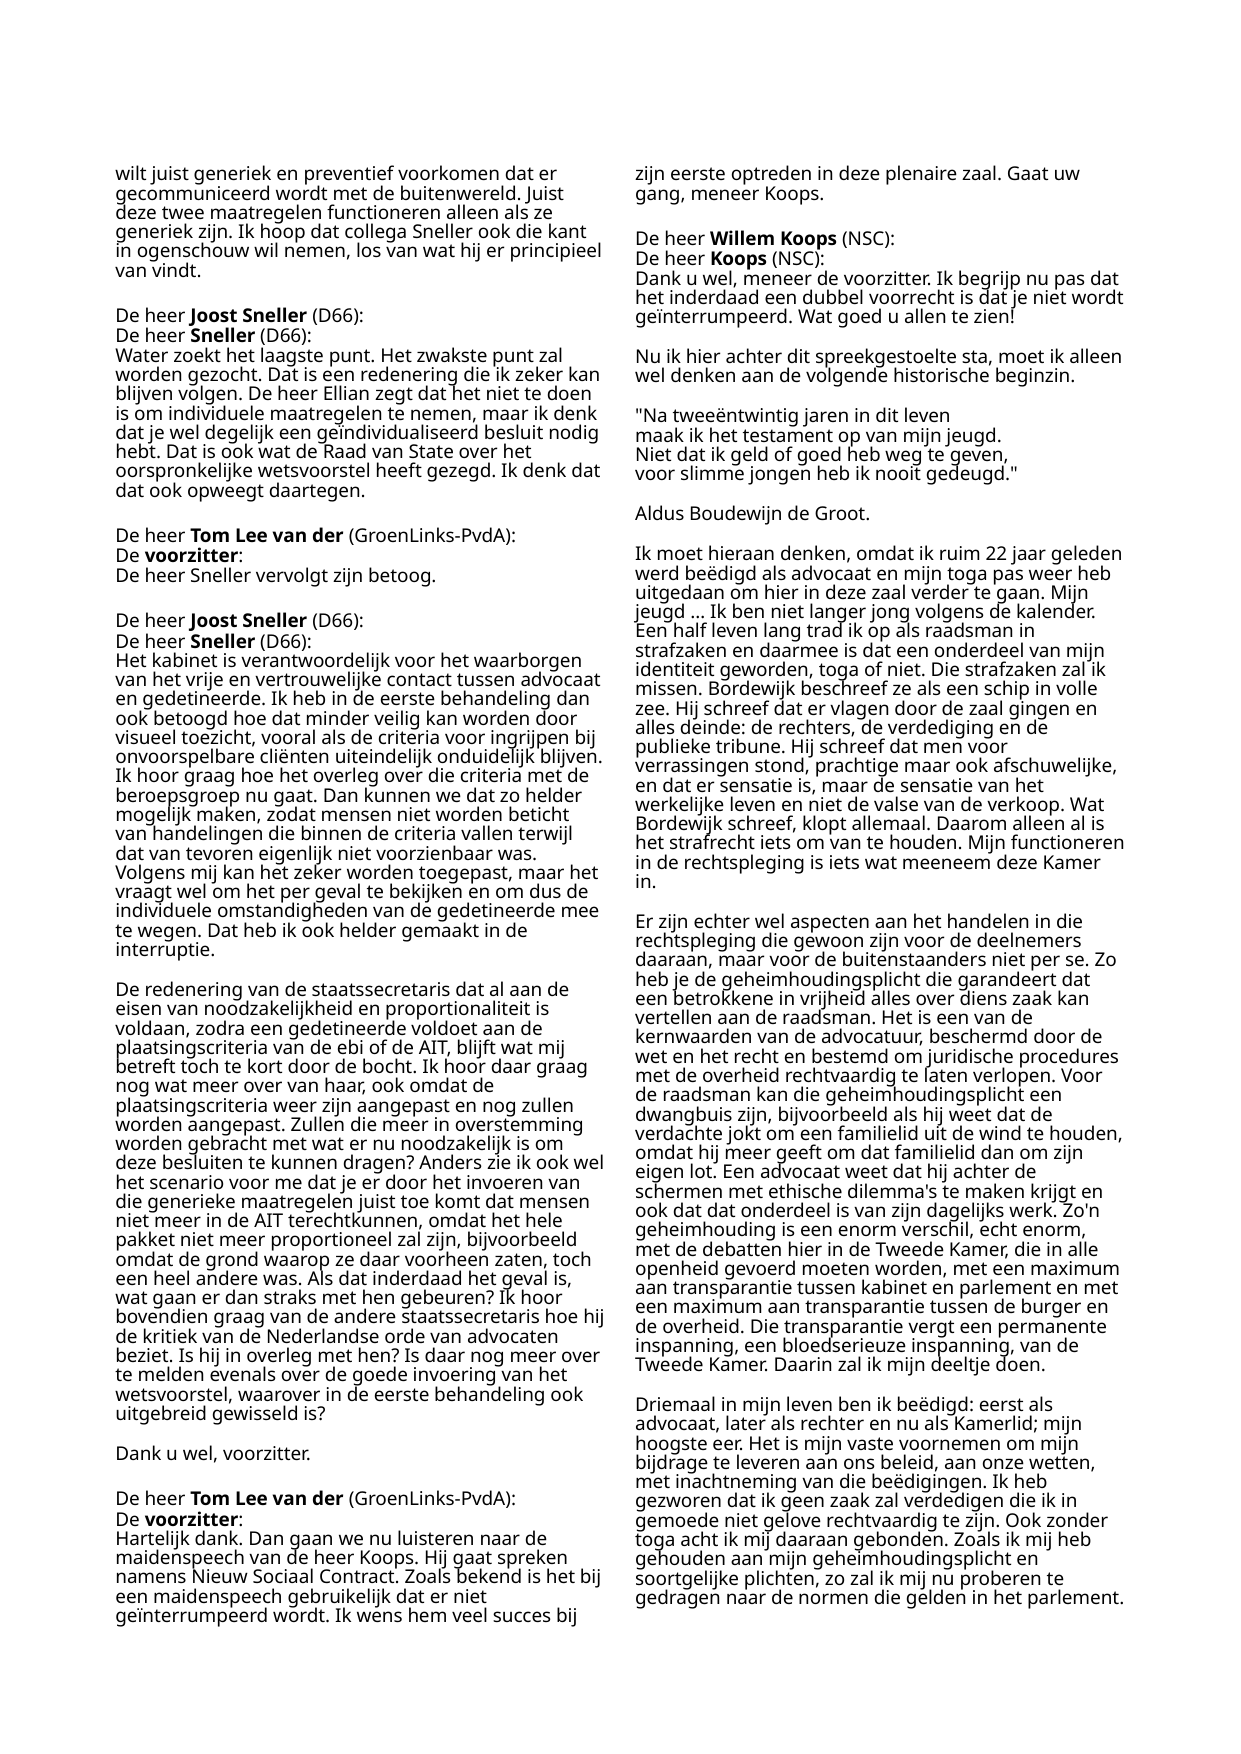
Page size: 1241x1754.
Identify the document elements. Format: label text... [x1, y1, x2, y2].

text De heer Sneller (D66): [115, 633, 605, 652]
text voor slimme jongen heb ik nooit gedeugd." [635, 465, 1125, 484]
text Hartelijk dank. Dan gaan we nu luisteren naar de maidenspeech van de heer Koops. Hij gaat spreken namens Nieuw Sociaal Contract. Zoals bekend is het bij een maidenspeech gebruikelijk dat er niet geïnterrumpeerd wordt. Ik wens hem veel succes bij [115, 1530, 605, 1626]
text Ik moet hieraan denken, omdat ik ruim 22 jaar geleden werd beëdigd als advocaat en mijn toga pas weer heb uitgedaan om hier in deze zaal verder te gaan. Mijn jeugd … Ik ben niet langer jong volgens de kalender. Een half leven lang trad ik op als raadsman in strafzaken en daarmee is dat een onderdeel van mijn identiteit geworden, toga of niet. Die strafzaken zal ik missen. Bordewijk beschreef ze als een schip in volle zee. Hij schreef dat er vlagen door de zaal gingen en alles deinde: de rechters, de verdediging en de publieke tribune. Hij schreef dat men voor verrassingen stond, prachtige maar ook afschuwelijke, en dat er sensatie is, maar de sensatie van het werkelijke leven en niet de valse van de verkoop. Wat Bordewijk schreef, klopt allemaal. Daarom alleen al is het strafrecht iets om van te houden. Mijn functioneren in de rechtspleging is iets wat meeneem deze Kamer in. [635, 545, 1125, 892]
text Dank u wel, voorzitter. [115, 1445, 605, 1464]
text De heer Joost Sneller (D66): [115, 607, 605, 633]
text De redenering van de staatssecretaris dat al aan de eisen van noodzakelijkheid en proportionaliteit is voldaan, zodra een gedetineerde voldoet aan de plaatsingscriteria van de ebi of de AIT, blijft wat mij betreft toch te kort door de bocht. Ik hoor daar graag nog wat meer over van haar, ook omdat de plaatsingscriteria weer zijn aangepast en nog zullen worden aangepast. Zullen die meer in overstemming worden gebracht met wat er nu noodzakelijk is om deze besluiten te kunnen dragen? Anders zie ik ook wel het scenario voor me dat je er door het invoeren van die generieke maatregelen juist toe komt dat mensen niet meer in de AIT terechtkunnen, omdat het hele pakket niet meer proportioneel zal zijn, bijvoorbeeld omdat de grond waarop ze daar voorheen zaten, toch een heel andere was. Als dat inderdaad het geval is, wat gaan er dan straks met hen gebeuren? Ik hoor bovendien graag van de andere staatssecretaris hoe hij de kritiek van de Nederlandse orde van advocaten beziet. Is hij in overleg met hen? Is daar nog meer over te melden evenals over de goede invoering van het wetsvoorstel, waarover in de eerste behandeling ook uitgebreid gewisseld is? [115, 981, 605, 1424]
text "Na tweeëntwintig jaren in dit leven [635, 407, 1125, 427]
text wilt juist generiek en preventief voorkomen dat er gecommuniceerd wordt met de buitenwereld. Juist deze twee maatregelen functioneren alleen als ze generiek zijn. Ik hoop dat collega Sneller ook die kant in ogenschouw wil nemen, los van wat hij er principieel van vindt. [115, 165, 605, 281]
text De voorzitter: [115, 1511, 605, 1530]
text De heer Tom Lee van der (GroenLinks-PvdA): [115, 1485, 605, 1511]
text Dank u wel, meneer de voorzitter. Ik begrijp nu pas dat het inderdaad een dubbel voorrecht is dat je niet wordt geïnterrumpeerd. Wat goed u allen te zien! [635, 270, 1125, 327]
text zijn eerste optreden in deze plenaire zaal. Gaat uw gang, meneer Koops. [635, 165, 1125, 204]
text De voorzitter: [115, 547, 605, 567]
text De heer Sneller vervolgt zijn betoog. [115, 567, 605, 586]
text Niet dat ik geld of goed heb weg te geven, [635, 446, 1125, 465]
text Aldus Boudewijn de Groot. [635, 505, 1125, 524]
text Water zoekt het laagste punt. Het zwakste punt zal worden gezocht. Dat is een redenering die ik zeker kan blijven volgen. De heer Ellian zegt dat het niet te doen is om individuele maatregelen te nemen, maar ik denk dat je wel degelijk een geïndividualiseerd besluit nodig hebt. Dat is ook wat de Raad van State over het oorspronkelijke wetsvoorstel heeft gezegd. Ik denk dat dat ook opweegt daartegen. [115, 347, 605, 501]
text Nu ik hier achter dit spreekgestoelte sta, moet ik alleen wel denken aan de volgende historische beginzin. [635, 348, 1125, 387]
text Driemaal in mijn leven ben ik beëdigd: eerst als advocaat, later als rechter en nu als Kamerlid; mijn hoogste eer. Het is mijn vaste voornemen om mijn bijdrage te leveren aan ons beleid, aan onze wetten, met inachtneming van die beëdigingen. Ik heb gezworen dat ik geen zaak zal verdedigen die ik in gemoede niet gelove rechtvaardig te zijn. Ook zonder toga acht ik mij daaraan gebonden. Zoals ik mij heb gehouden aan mijn geheimhoudingsplicht en soortgelijke plichten, zo zal ik mij nu proberen te gedragen naar de normen die gelden in het parlement. [635, 1396, 1125, 1608]
text Het kabinet is verantwoordelijk voor het waarborgen van het vrije en vertrouwelijke contact tussen advocaat en gedetineerde. Ik heb in de eerste behandeling dan ook betoogd hoe dat minder veilig kan worden door visueel toezicht, vooral als de criteria voor ingrijpen bij onvoorspelbare cliënten uiteindelijk onduidelijk blijven. Ik hoor graag hoe het overleg over die criteria met de beroepsgroep nu gaat. Dan kunnen we dat zo helder mogelijk maken, zodat mensen niet worden beticht van handelingen die binnen de criteria vallen terwijl dat van tevoren eigenlijk niet voorzienbaar was. Volgens mij kan het zeker worden toegepast, maar het vraagt wel om het per geval te bekijken en om dus de individuele omstandigheden van de gedetineerde mee te wegen. Dat heb ik ook helder gemaakt in de interruptie. [115, 652, 605, 960]
text De heer Tom Lee van der (GroenLinks-PvdA): [115, 522, 605, 547]
text Er zijn echter wel aspecten aan het handelen in die rechtspleging die gewoon zijn voor de deelnemers daaraan, maar voor de buitenstaanders niet per se. Zo heb je de geheimhoudingsplicht die garandeert dat een betrokkene in vrijheid alles over diens zaak kan vertellen aan de raadsman. Het is een van de kernwaarden van de advocatuur, beschermd door de wet en het recht en bestemd om juridische procedures met de overheid rechtvaardig te laten verlopen. Voor de raadsman kan die geheimhoudingsplicht een dwangbuis zijn, bijvoorbeeld als hij weet dat de verdachte jokt om een familielid uit de wind te houden, omdat hij meer geeft om dat familielid dan om zijn eigen lot. Een advocaat weet dat hij achter de schermen met ethische dilemma's te maken krijgt en ook dat dat onderdeel is van zijn dagelijks werk. Zo'n geheimhouding is een enorm verschil, echt enorm, met de debatten hier in de Tweede Kamer, die in alle openheid gevoerd moeten worden, met een maximum aan transparantie tussen kabinet en parlement en met een maximum aan transparantie tussen de burger en de overheid. Die transparantie vergt een permanente inspanning, een bloedserieuze inspanning, van de Tweede Kamer. Daarin zal ik mijn deeltje doen. [635, 913, 1125, 1375]
text maak ik het testament op van mijn jeugd. [635, 427, 1125, 446]
text De heer Sneller (D66): [115, 327, 605, 347]
text De heer Koops (NSC): [635, 250, 1125, 270]
text De heer Willem Koops (NSC): [635, 225, 1125, 250]
text De heer Joost Sneller (D66): [115, 302, 605, 327]
